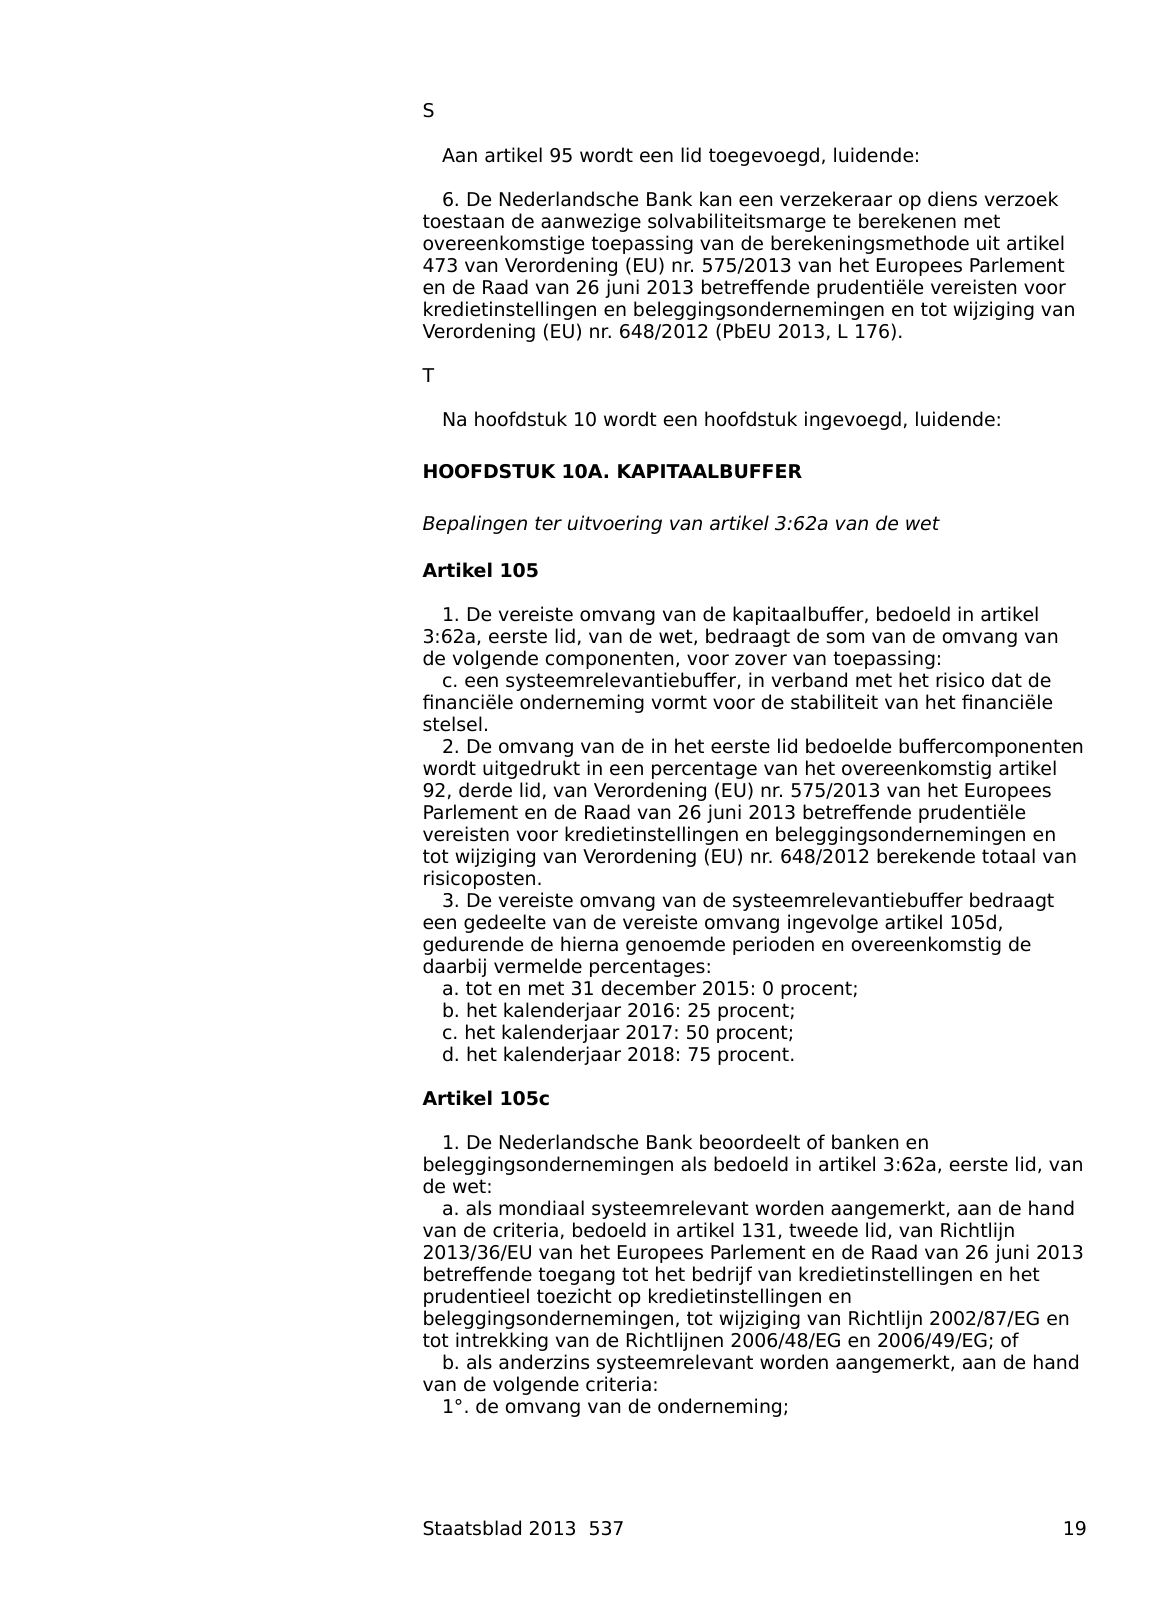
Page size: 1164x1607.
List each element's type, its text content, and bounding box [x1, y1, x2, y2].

text Na hoofdstuk 10 wordt een hoofdstuk ingevoegd, luidende: [422, 409, 1087, 431]
text c. een systeemrelevantiebuffer, in verband met het risico dat de financiële onderneming vormt voor de stabiliteit van het financiële stelsel. [422, 670, 1087, 736]
text a. als mondiaal systeemrelevant worden aangemerkt, aan de hand van de criteria, bedoeld in artikel 131, tweede lid, van Richtlijn 2013/36/EU van het Europees Parlement en de Raad van 26 juni 2013 betreffende toegang tot het bedrijf van kredietinstellingen en het prudentieel toezicht op kredietinstellingen en beleggingsondernemingen, tot wijziging van Richtlijn 2002/87/EG en tot intrekking van de Richtlijnen 2006/48/EG en 2006/49/EG; of [422, 1198, 1087, 1352]
text a. tot en met 31 december 2015: 0 procent; [422, 978, 1087, 1000]
text 3. De vereiste omvang van de systeemrelevantiebuffer bedraagt een gedeelte van de vereiste omvang ingevolge artikel 105d, gedurende de hierna genoemde perioden en overeenkomstig de daarbij vermelde percentages: [422, 890, 1087, 978]
subtitle Bepalingen ter uitvoering van artikel 3:62a van de wet [422, 513, 1087, 535]
text b. het kalenderjaar 2016: 25 procent; [422, 1000, 1087, 1022]
text Aan artikel 95 wordt een lid toegevoegd, luidende: [422, 144, 1087, 167]
text d. het kalenderjaar 2018: 75 procent. [422, 1044, 1087, 1066]
text 6. De Nederlandsche Bank kan een verzekeraar op diens verzoek toestaan de aanwezige solvabiliteitsmarge te berekenen met overeenkomstige toepassing van de berekeningsmethode uit artikel 473 van Verordening (EU) nr. 575/2013 van het Europees Parlement en de Raad van 26 juni 2013 betreffende prudentiële vereisten voor kredietinstellingen en beleggingsondernemingen en tot wijziging van Verordening (EU) nr. 648/2012 (PbEU 2013, L 176). [422, 189, 1087, 343]
text 1°. de omvang van de onderneming; [422, 1396, 1087, 1418]
text T [422, 365, 1087, 387]
text S [422, 100, 1087, 122]
subtitle Artikel 105c [422, 1088, 1087, 1110]
text 2. De omvang van de in het eerste lid bedoelde buffercomponenten wordt uitgedrukt in een percentage van het overeenkomstig artikel 92, derde lid, van Verordening (EU) nr. 575/2013 van het Europees Parlement en de Raad van 26 juni 2013 betreffende prudentiële vereisten voor kredietinstellingen en beleggingsondernemingen en tot wijziging van Verordening (EU) nr. 648/2012 berekende totaal van risicoposten. [422, 736, 1087, 890]
subtitle Artikel 105 [422, 560, 1087, 582]
text 1. De Nederlandsche Bank beoordeelt of banken en beleggingsondernemingen als bedoeld in artikel 3:62a, eerste lid, van de wet: [422, 1132, 1087, 1198]
text c. het kalenderjaar 2017: 50 procent; [422, 1022, 1087, 1044]
subtitle HOOFDSTUK 10A. KAPITAALBUFFER [422, 461, 1087, 483]
text b. als anderzins systeemrelevant worden aangemerkt, aan de hand van de volgende criteria: [422, 1352, 1087, 1396]
text 1. De vereiste omvang van de kapitaalbuffer, bedoeld in artikel 3:62a, eerste lid, van de wet, bedraagt de som van de omvang van de volgende componenten, voor zover van toepassing: [422, 604, 1087, 670]
